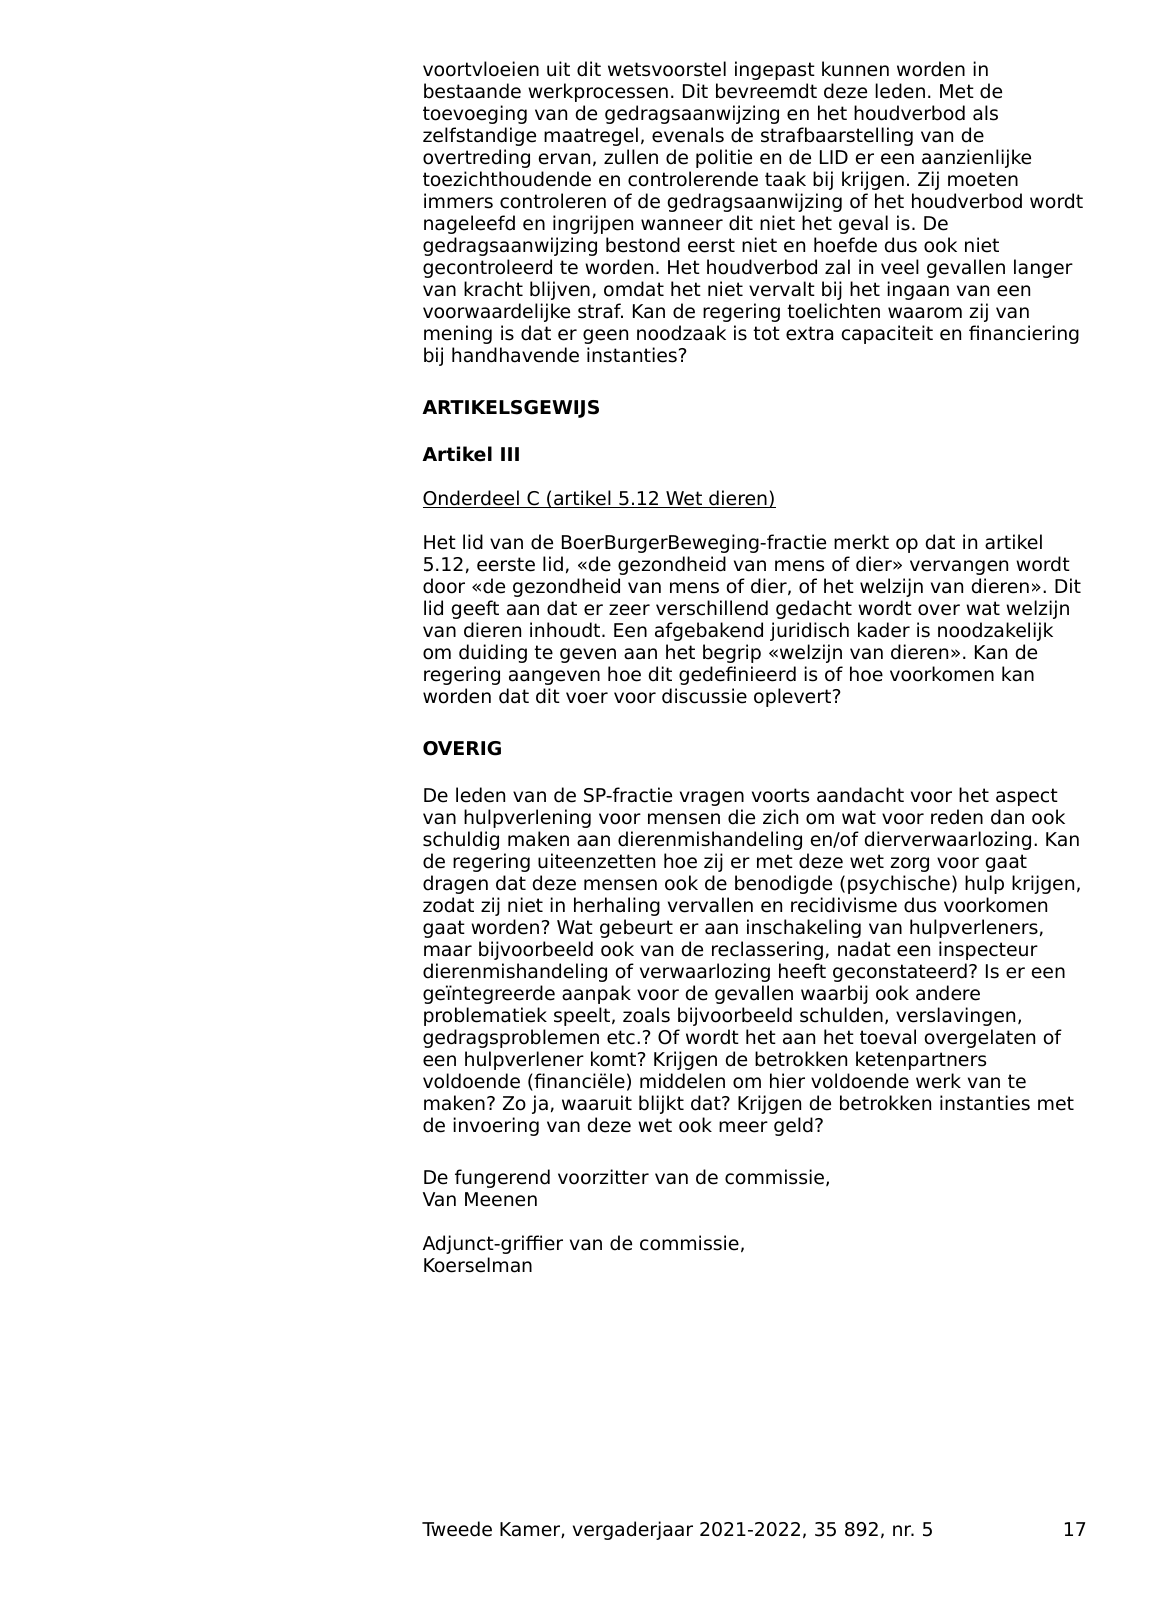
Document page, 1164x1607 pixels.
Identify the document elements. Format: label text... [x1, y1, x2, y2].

subtitle Artikel III [422, 444, 1087, 466]
text De leden van de SP-fractie vragen voorts aandacht voor het aspect van hulpverlening voor mensen die zich om wat voor reden dan ook schuldig maken aan dierenmishandeling en/of dierverwaarlozing. Kan de regering uiteenzetten hoe zij er met deze wet zorg voor gaat dragen dat deze mensen ook de benodigde (psychische) hulp krijgen, zodat zij niet in herhaling vervallen en recidivisme dus voorkomen gaat worden? Wat gebeurt er aan inschakeling van hulpverleners, maar bijvoorbeeld ook van de reclassering, nadat een inspecteur dierenmishandeling of verwaarlozing heeft geconstateerd? Is er een geïntegreerde aanpak voor de gevallen waarbij ook andere problematiek speelt, zoals bijvoorbeeld schulden, verslavingen, gedragsproblemen etc.? Of wordt het aan het toeval overgelaten of een hulpverlener komt? Krijgen de betrokken ketenpartners voldoende (financiële) middelen om hier voldoende werk van te maken? Zo ja, waaruit blijkt dat? Krijgen de betrokken instanties met de invoering van deze wet ook meer geld? [422, 785, 1087, 1137]
subtitle OVERIG [422, 738, 1087, 760]
text De fungerend voorzitter van de commissie, Van Meenen [422, 1167, 1087, 1211]
text voortvloeien uit dit wetsvoorstel ingepast kunnen worden in bestaande werkprocessen. Dit bevreemdt deze leden. Met de toevoeging van de gedragsaanwijzing en het houdverbod als zelfstandige maatregel, evenals de strafbaarstelling van de overtreding ervan, zullen de politie en de LID er een aanzienlijke toezichthoudende en controlerende taak bij krijgen. Zij moeten immers controleren of de gedragsaanwijzing of het houdverbod wordt nageleefd en ingrijpen wanneer dit niet het geval is. De gedragsaanwijzing bestond eerst niet en hoefde dus ook niet gecontroleerd te worden. Het houdverbod zal in veel gevallen langer van kracht blijven, omdat het niet vervalt bij het ingaan van een voorwaardelijke straf. Kan de regering toelichten waarom zij van mening is dat er geen noodzaak is tot extra capaciteit en financiering bij handhavende instanties? [422, 59, 1087, 367]
subtitle Onderdeel C (artikel 5.12 Wet dieren) [422, 488, 1087, 510]
text Het lid van de BoerBurgerBeweging-fractie merkt op dat in artikel 5.12, eerste lid, «de gezondheid van mens of dier» vervangen wordt door «de gezondheid van mens of dier, of het welzijn van dieren». Dit lid geeft aan dat er zeer verschillend gedacht wordt over wat welzijn van dieren inhoudt. Een afgebakend juridisch kader is noodzakelijk om duiding te geven aan het begrip «welzijn van dieren». Kan de regering aangeven hoe dit gedefinieerd is of hoe voorkomen kan worden dat dit voer voor discussie oplevert? [422, 532, 1087, 708]
text Adjunct-griffier van de commissie, Koerselman [422, 1233, 1087, 1277]
subtitle ARTIKELSGEWIJS [422, 397, 1087, 419]
